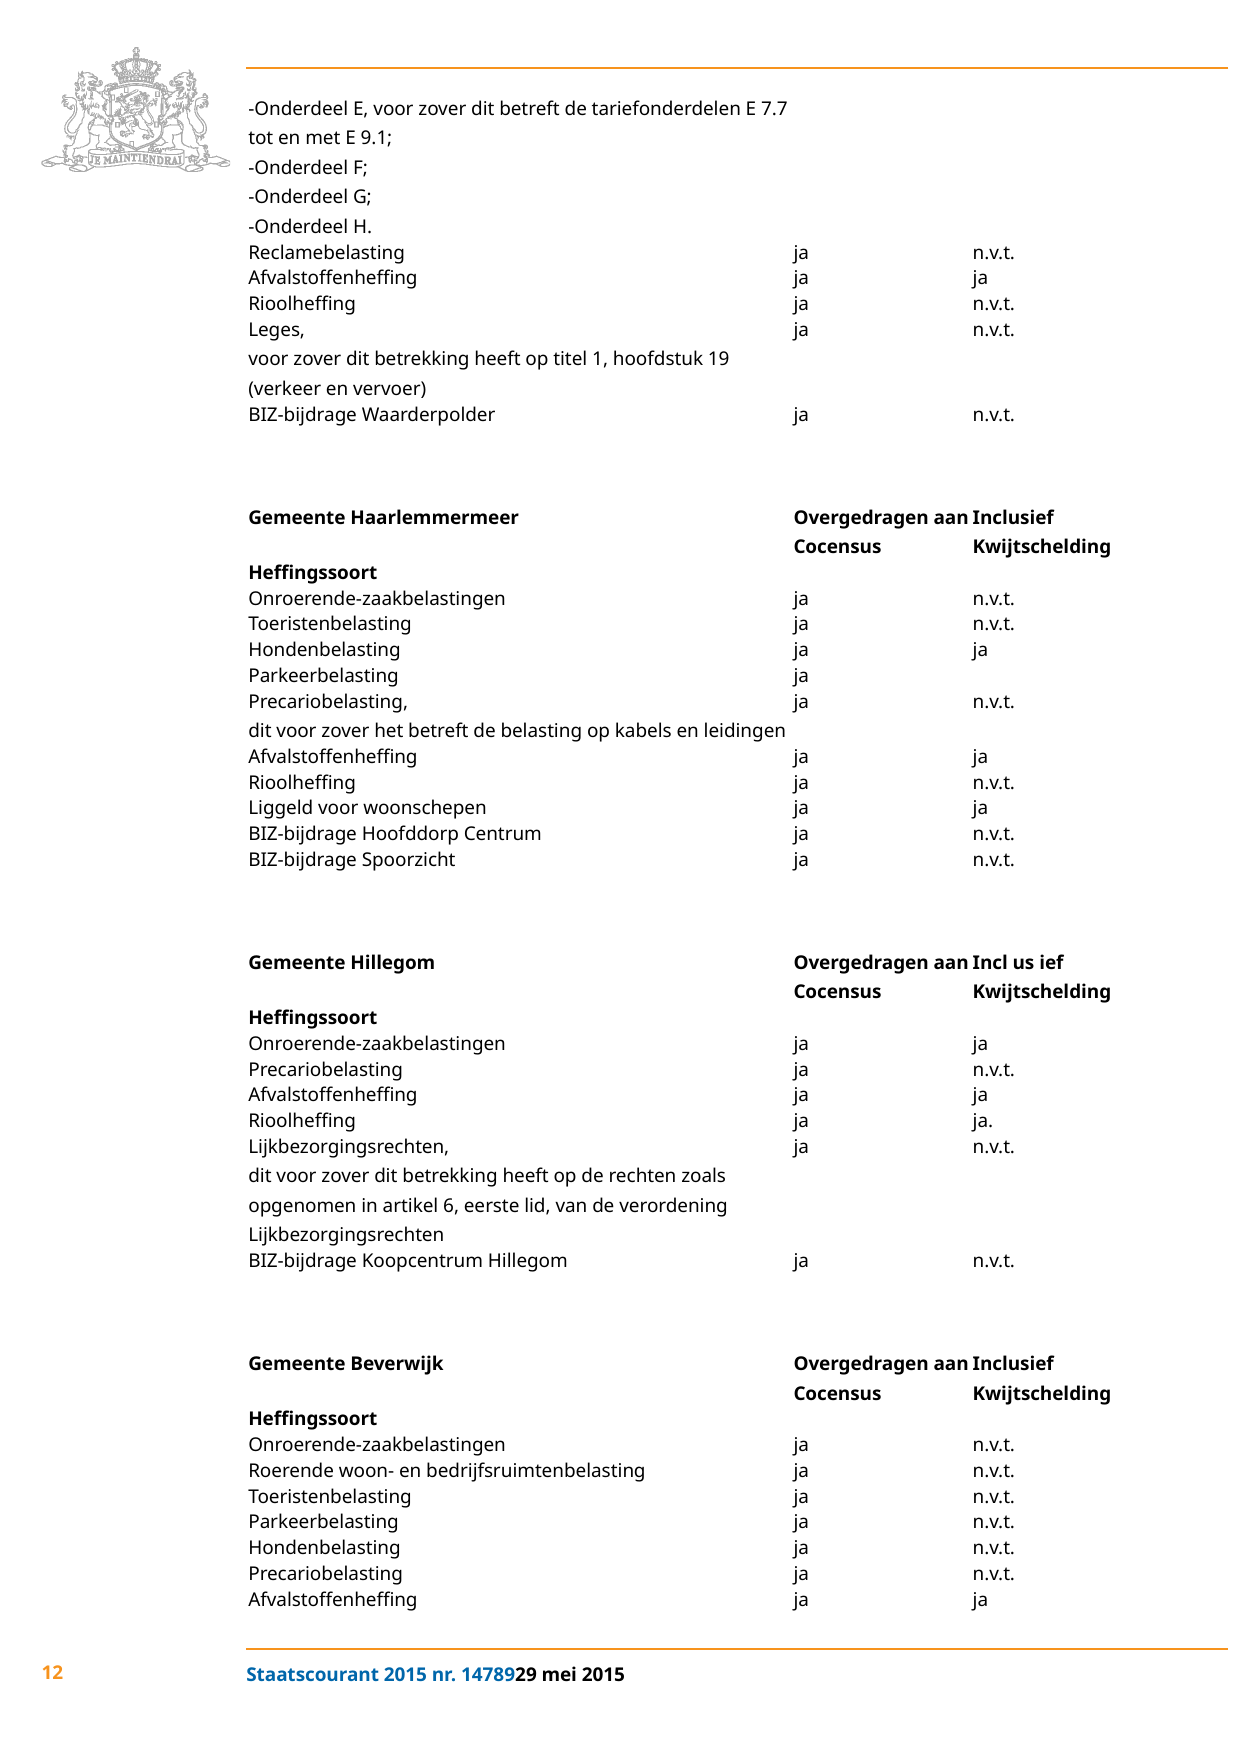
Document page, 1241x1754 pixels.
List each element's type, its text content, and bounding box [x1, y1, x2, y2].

table_cell ja [973, 743, 1152, 769]
table_cell [973, 1273, 1152, 1299]
table_cell Parkeerbelasting [248, 1509, 793, 1534]
table_header Gemeente Beverwijk [248, 1350, 793, 1406]
table_cell [793, 95, 972, 239]
table_cell ja [793, 662, 972, 688]
table_cell n.v.t. [973, 316, 1152, 401]
table_cell [793, 1004, 972, 1030]
table_cell Onroerende-zaakbelastingen [248, 585, 793, 611]
table_cell ja [793, 585, 972, 611]
table_cell ja [793, 688, 972, 743]
table_cell Rioolheffing [248, 1107, 793, 1133]
table_cell -Onderdeel E, voor zover dit betreft de tariefonderdelen E 7.7 tot en met E 9.1; -Onderdeel F; -Onderdeel G; -Onderdeel H. [248, 95, 793, 239]
table_cell Rioolheffing [248, 290, 793, 316]
table_cell ja [793, 1133, 972, 1247]
table_cell ja [793, 1107, 972, 1133]
table_cell Heffingssoort [248, 1406, 793, 1431]
table_cell n.v.t. [973, 1457, 1152, 1483]
table_cell ja [973, 1586, 1152, 1611]
table_cell BIZ-bijdrage Hoofddorp Centrum [248, 820, 793, 846]
table_cell ja [793, 1483, 972, 1508]
table_cell ja. [973, 1107, 1152, 1133]
table_cell Precariobelasting [248, 1056, 793, 1081]
table_cell ja [793, 316, 972, 401]
table_cell ja [793, 769, 972, 794]
table_cell [248, 872, 793, 897]
table_cell [793, 427, 972, 452]
table_cell ja [793, 820, 972, 846]
table_header Overgedragen aan Cocensus [793, 1350, 972, 1406]
table_cell Precariobelasting [248, 1560, 793, 1586]
table_cell [973, 662, 1152, 688]
table_header Gemeente Hillegom [248, 949, 793, 1004]
table_cell Toeristenbelasting [248, 611, 793, 636]
table_cell ja [793, 1081, 972, 1107]
table_cell BIZ-bijdrage Spoorzicht [248, 846, 793, 872]
table_cell ja [793, 1560, 972, 1586]
table_cell ja [793, 1030, 972, 1056]
table_cell ja [793, 1534, 972, 1560]
table_cell [248, 427, 793, 452]
table_cell Toeristenbelasting [248, 1483, 793, 1508]
table_cell n.v.t. [973, 688, 1152, 743]
table_cell ja [973, 636, 1152, 662]
table_cell n.v.t. [973, 1133, 1152, 1247]
table_cell Leges, voor zover dit betrekking heeft op titel 1, hoofdstuk 19 (verkeer en vervoer) [248, 316, 793, 401]
table_cell n.v.t. [973, 290, 1152, 316]
table_cell n.v.t. [973, 769, 1152, 794]
table_cell [973, 1004, 1152, 1030]
table_cell ja [973, 1030, 1152, 1056]
table_cell ja [793, 795, 972, 820]
table_cell Onroerende-zaakbelastingen [248, 1030, 793, 1056]
table_cell ja [793, 1431, 972, 1457]
table_cell [248, 1273, 793, 1299]
table_cell ja [793, 265, 972, 290]
table_cell n.v.t. [973, 1483, 1152, 1508]
table_cell n.v.t. [973, 585, 1152, 611]
table_cell ja [793, 1056, 972, 1081]
table_cell BIZ-bijdrage Waarderpolder [248, 401, 793, 427]
table_cell [793, 1406, 972, 1431]
table_cell BIZ-bijdrage Koopcentrum Hillegom [248, 1248, 793, 1273]
table_cell Hondenbelasting [248, 636, 793, 662]
table_cell ja [793, 611, 972, 636]
table_cell ja [973, 265, 1152, 290]
table_header Incl us ief Kwijtschelding [973, 949, 1152, 1004]
table_cell Afvalstoffenheffing [248, 1586, 793, 1611]
table_cell [973, 427, 1152, 452]
picture [41, 47, 231, 172]
table_cell ja [793, 401, 972, 427]
table_cell ja [793, 1457, 972, 1483]
table_cell n.v.t. [973, 1534, 1152, 1560]
table_cell n.v.t. [973, 1431, 1152, 1457]
table_cell [973, 559, 1152, 585]
table_cell Afvalstoffenheffing [248, 265, 793, 290]
table_cell [793, 872, 972, 897]
table_cell [793, 1273, 972, 1299]
table_cell n.v.t. [973, 401, 1152, 427]
table_cell ja [793, 636, 972, 662]
table_cell Heffingssoort [248, 1004, 793, 1030]
table_header Overgedragen aan Cocensus [793, 949, 972, 1004]
table_cell n.v.t. [973, 1248, 1152, 1273]
table_cell n.v.t. [973, 846, 1152, 872]
table_cell Roerende woon- en bedrijfsruimtenbelasting [248, 1457, 793, 1483]
table_cell ja [793, 1509, 972, 1534]
table_cell [793, 559, 972, 585]
table_cell ja [793, 239, 972, 264]
table_cell [973, 95, 1152, 239]
table_cell Reclamebelasting [248, 239, 793, 264]
table_cell n.v.t. [973, 1509, 1152, 1534]
table_cell [973, 1406, 1152, 1431]
table_header Gemeente Haarlemmermeer [248, 504, 793, 559]
table_cell Liggeld voor woonschepen [248, 795, 793, 820]
table_cell ja [793, 743, 972, 769]
table_cell Afvalstoffenheffing [248, 743, 793, 769]
table_cell ja [973, 795, 1152, 820]
table_cell ja [793, 1586, 972, 1611]
table_cell Parkeerbelasting [248, 662, 793, 688]
table_cell n.v.t. [973, 1560, 1152, 1586]
table_cell Afvalstoffenheffing [248, 1081, 793, 1107]
table_header Inclusief Kwijtschelding [973, 504, 1152, 559]
table_cell ja [793, 1248, 972, 1273]
table_cell Precariobelasting, dit voor zover het betreft de belasting op kabels en leidingen [248, 688, 793, 743]
table_cell n.v.t. [973, 611, 1152, 636]
table_cell [973, 872, 1152, 897]
table_cell ja [793, 846, 972, 872]
table_cell n.v.t. [973, 1056, 1152, 1081]
table_cell Lijkbezorgingsrechten, dit voor zover dit betrekking heeft op de rechten zoals opgenomen in artikel 6, eerste lid, van de verordening Lijkbezorgingsrechten [248, 1133, 793, 1247]
table_cell Hondenbelasting [248, 1534, 793, 1560]
table_cell Heffingssoort [248, 559, 793, 585]
table_header Overgedragen aan Cocensus [793, 504, 972, 559]
table_cell ja [793, 290, 972, 316]
table_cell ja [973, 1081, 1152, 1107]
table_cell Onroerende-zaakbelastingen [248, 1431, 793, 1457]
table_cell Rioolheffing [248, 769, 793, 794]
table_header Inclusief Kwijtschelding [973, 1350, 1152, 1406]
table_cell n.v.t. [973, 239, 1152, 264]
table_cell n.v.t. [973, 820, 1152, 846]
